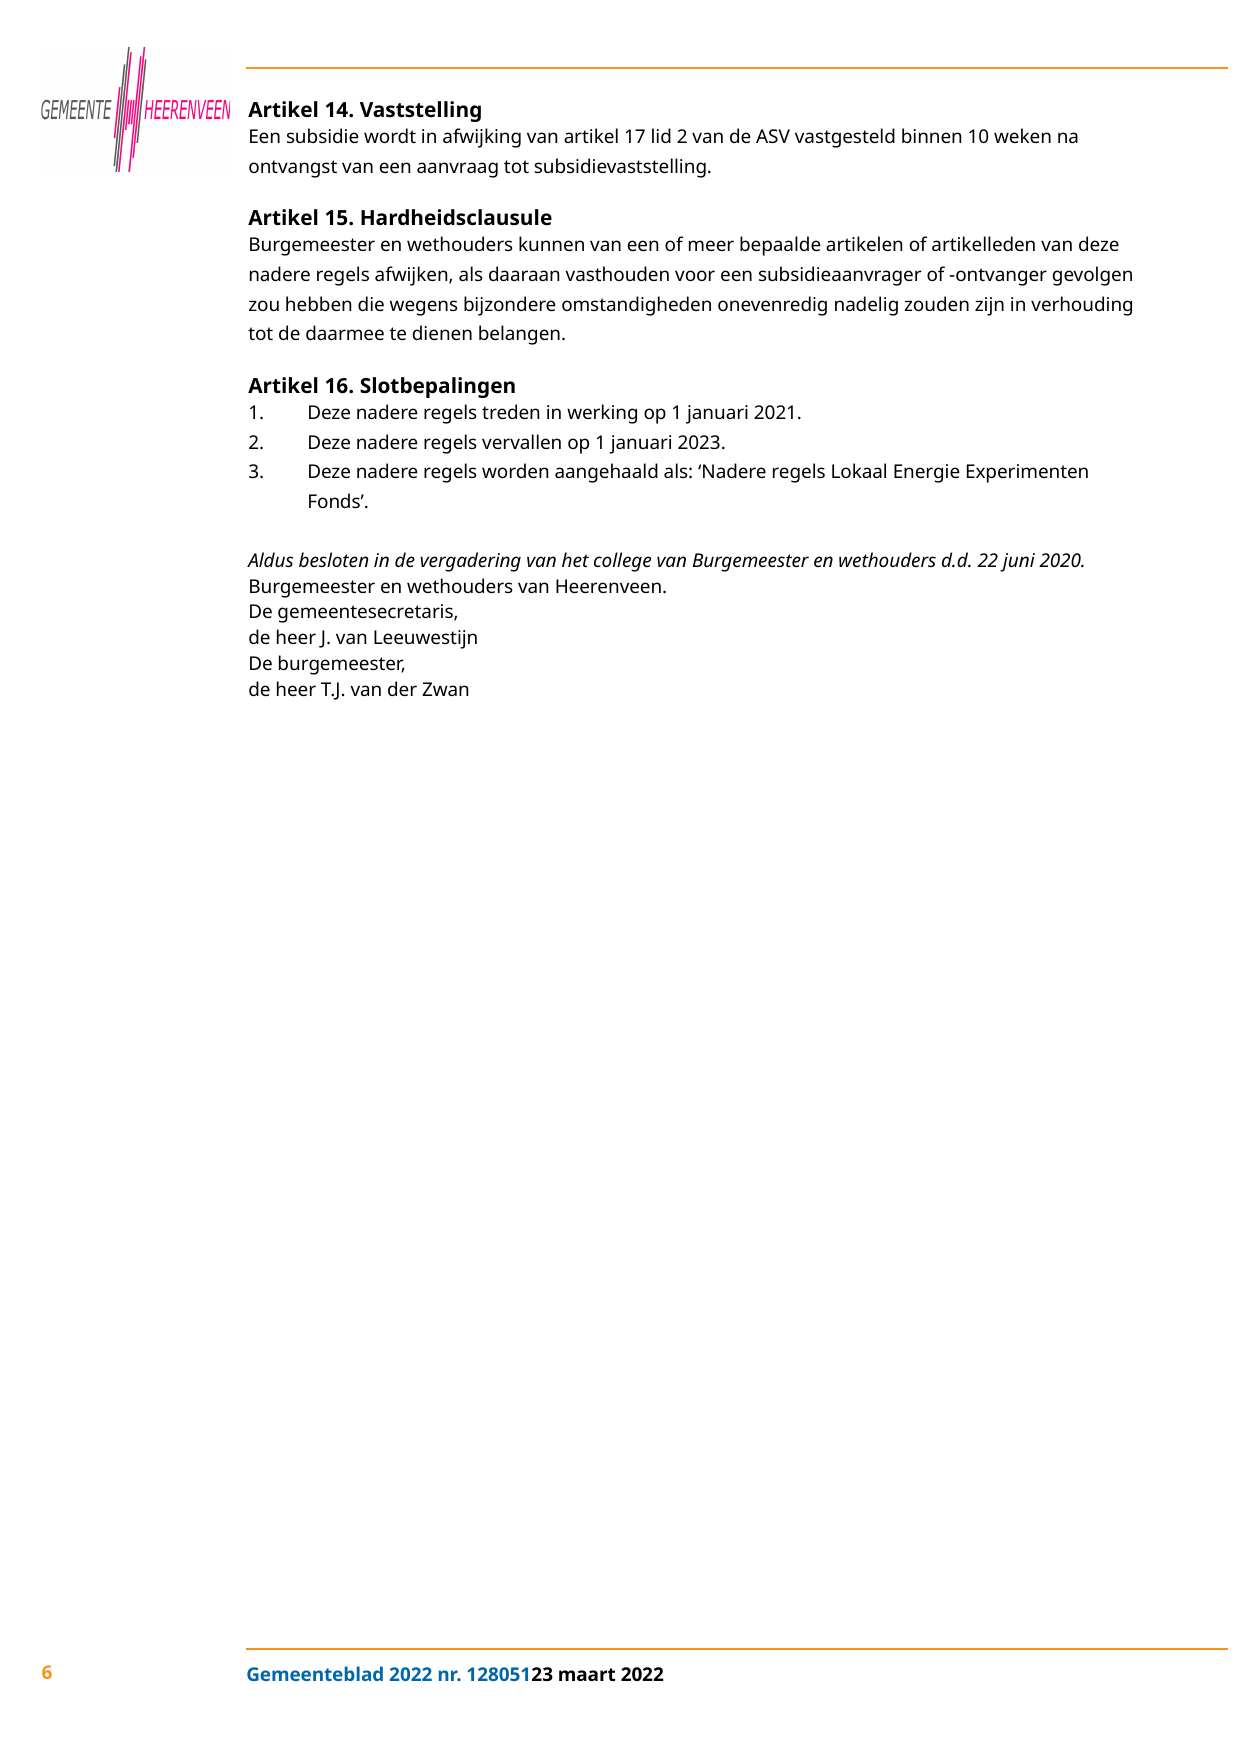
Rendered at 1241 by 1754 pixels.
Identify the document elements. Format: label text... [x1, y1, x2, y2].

picture [41, 47, 231, 172]
text Artikel 14. Vaststelling [248, 95, 1152, 123]
text Burgemeester en wethouders kunnen van een of meer bepaalde artikelen of artikelleden van deze nadere regels afwijken, als daaraan vasthouden voor een subsidieaanvrager of -ontvanger gevolgen zou hebben die wegens bijzondere omstandigheden onevenredig nadelig zouden zijn in verhouding tot de daarmee te dienen belangen. [248, 232, 1152, 346]
text de heer J. van Leeuwestijn [248, 624, 1152, 650]
list Deze nadere regels treden in werking op 1 januari 2021. [248, 399, 1152, 425]
text Artikel 15. Hardheidsclausule [248, 203, 1152, 232]
text Aldus besloten in de vergadering van het college van Burgemeester en wethouders d.d. 22 juni 2020. [248, 547, 1152, 573]
text Een subsidie wordt in afwijking van artikel 17 lid 2 van de ASV vastgesteld binnen 10 weken na ontvangst van een aanvraag tot subsidievaststelling. [248, 123, 1152, 178]
text Artikel 16. Slotbepalingen [248, 371, 1152, 399]
text De gemeentesecretaris, [248, 599, 1152, 624]
text De burgemeester, [248, 650, 1152, 676]
text de heer T.J. van der Zwan [248, 676, 1152, 702]
text Burgemeester en wethouders van Heerenveen. [248, 573, 1152, 599]
list Deze nadere regels worden aangehaald als: ‘Nadere regels Lokaal Energie Experimenten Fonds’. [248, 458, 1152, 514]
list Deze nadere regels vervallen op 1 januari 2023. [248, 429, 1152, 454]
